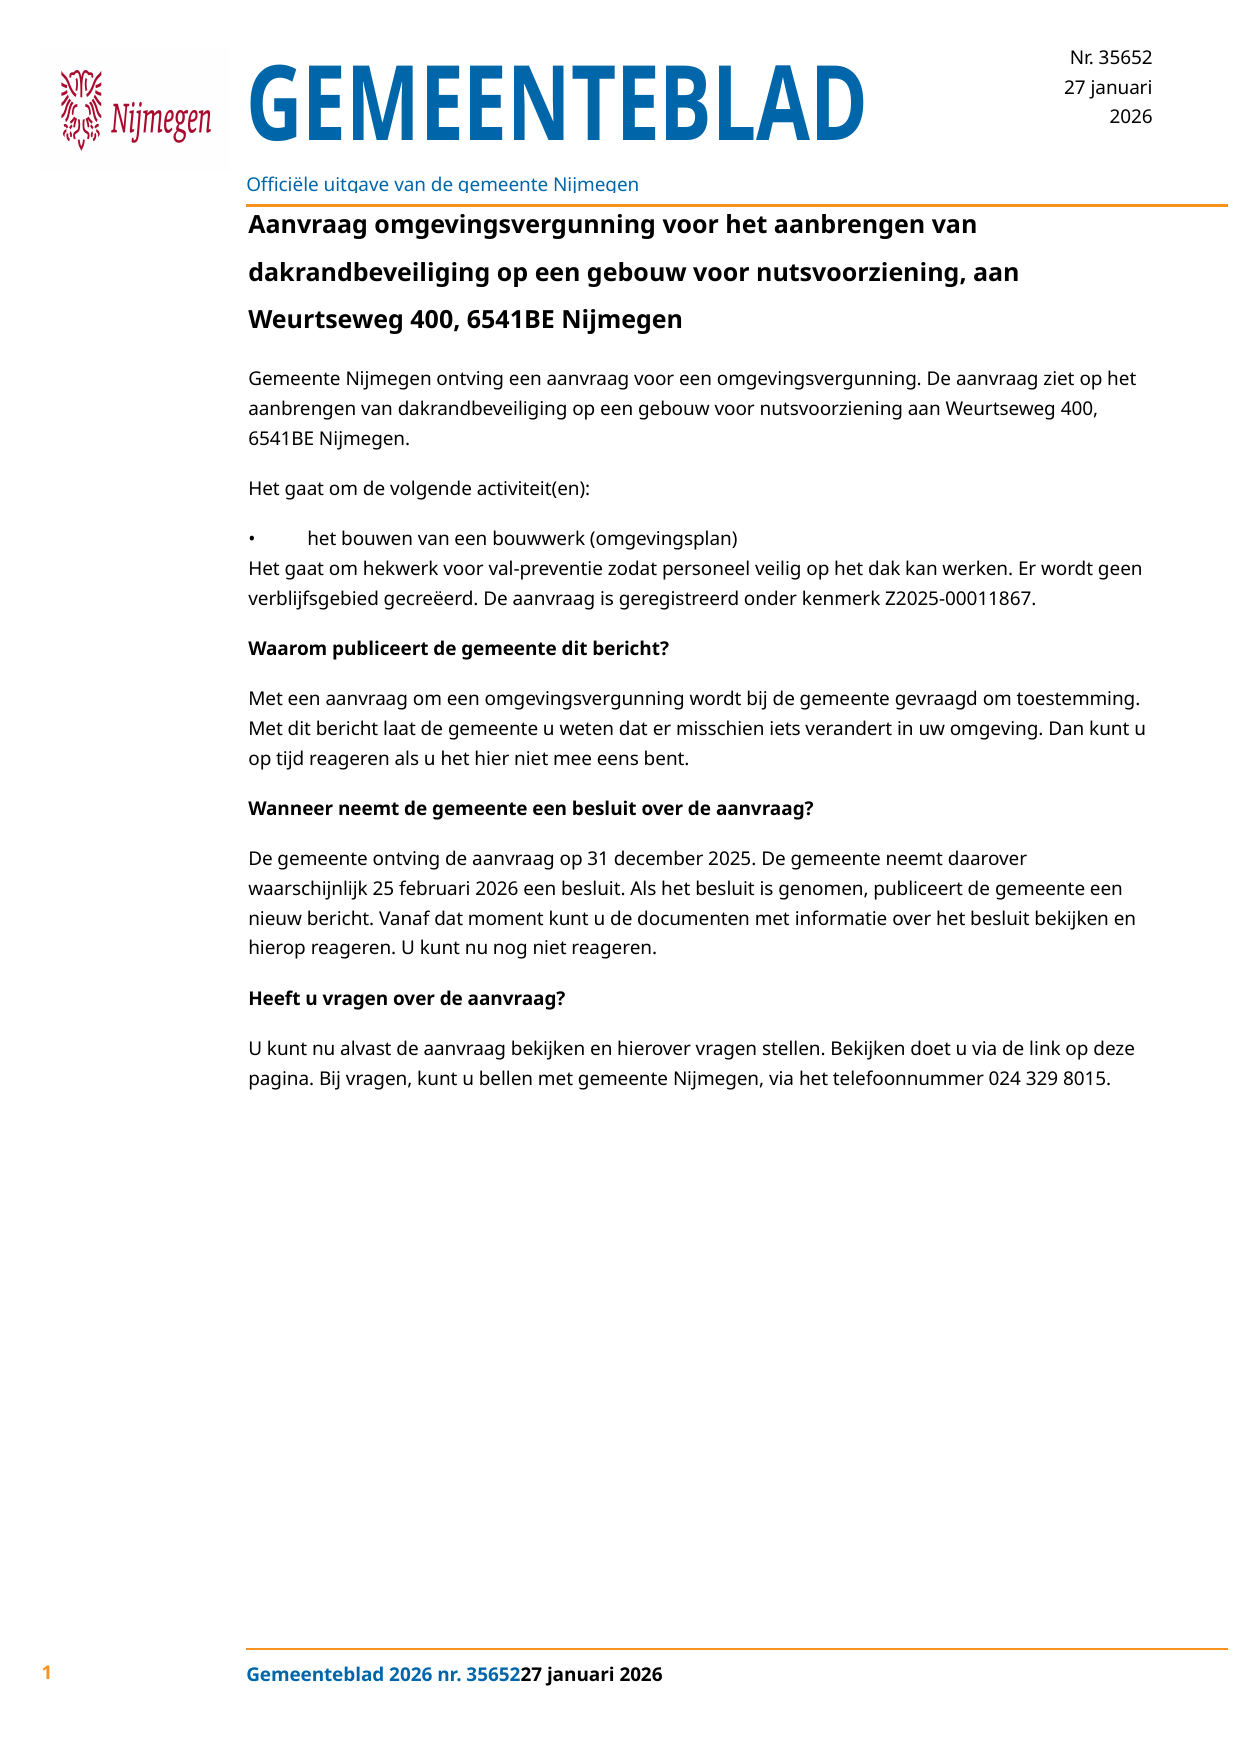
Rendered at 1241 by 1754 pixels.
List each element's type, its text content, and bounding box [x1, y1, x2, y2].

text Met een aanvraag om een omgevingsvergunning wordt bij de gemeente gevraagd om toestemming. Met dit bericht laat de gemeente u weten dat er misschien iets verandert in uw omgeving. Dan kunt u op tijd reageren als u het hier niet mee eens bent. [248, 686, 1152, 770]
text Heeft u vragen over de aanvraag? [248, 985, 1152, 1010]
list het bouwen van een bouwwerk (omgevingsplan) [248, 526, 1152, 551]
text Wanneer neemt de gemeente een besluit over de aanvraag? [248, 795, 1152, 821]
picture [41, 47, 231, 172]
text U kunt nu alvast de aanvraag bekijken en hierover vragen stellen. Bekijken doet u via de link op deze pagina. Bij vragen, kunt u bellen met gemeente Nijmegen, via het telefoonnummer 024 329 8015. [248, 1035, 1152, 1090]
text Gemeente Nijmegen ontving een aanvraag voor een omgevingsvergunning. De aanvraag ziet op het aanbrengen van dakrandbeveiliging op een gebouw voor nutsvoorziening aan Weurtseweg 400, 6541BE Nijmegen. [248, 366, 1152, 450]
text Aanvraag omgevingsvergunning voor het aanbrengen van dakrandbeveiliging op een gebouw voor nutsvoorziening, aan Weurtseweg 400, 6541BE Nijmegen [248, 207, 1152, 336]
text Het gaat om de volgende activiteit(en): [248, 475, 1152, 501]
text Waarom publiceert de gemeente dit bericht? [248, 635, 1152, 661]
text Het gaat om hekwerk voor val-preventie zodat personeel veilig op het dak kan werken. Er wordt geen verblijfsgebied gecreëerd. De aanvraag is geregistreerd onder kenmerk Z2025-00011867. [248, 555, 1152, 610]
text De gemeente ontving de aanvraag op 31 december 2025. De gemeente neemt daarover waarschijnlijk 25 februari 2026 een besluit. Als het besluit is genomen, publiceert de gemeente een nieuw bericht. Vanaf dat moment kunt u de documenten met informatie over het besluit bekijken en hierop reageren. U kunt nu nog niet reageren. [248, 846, 1152, 960]
